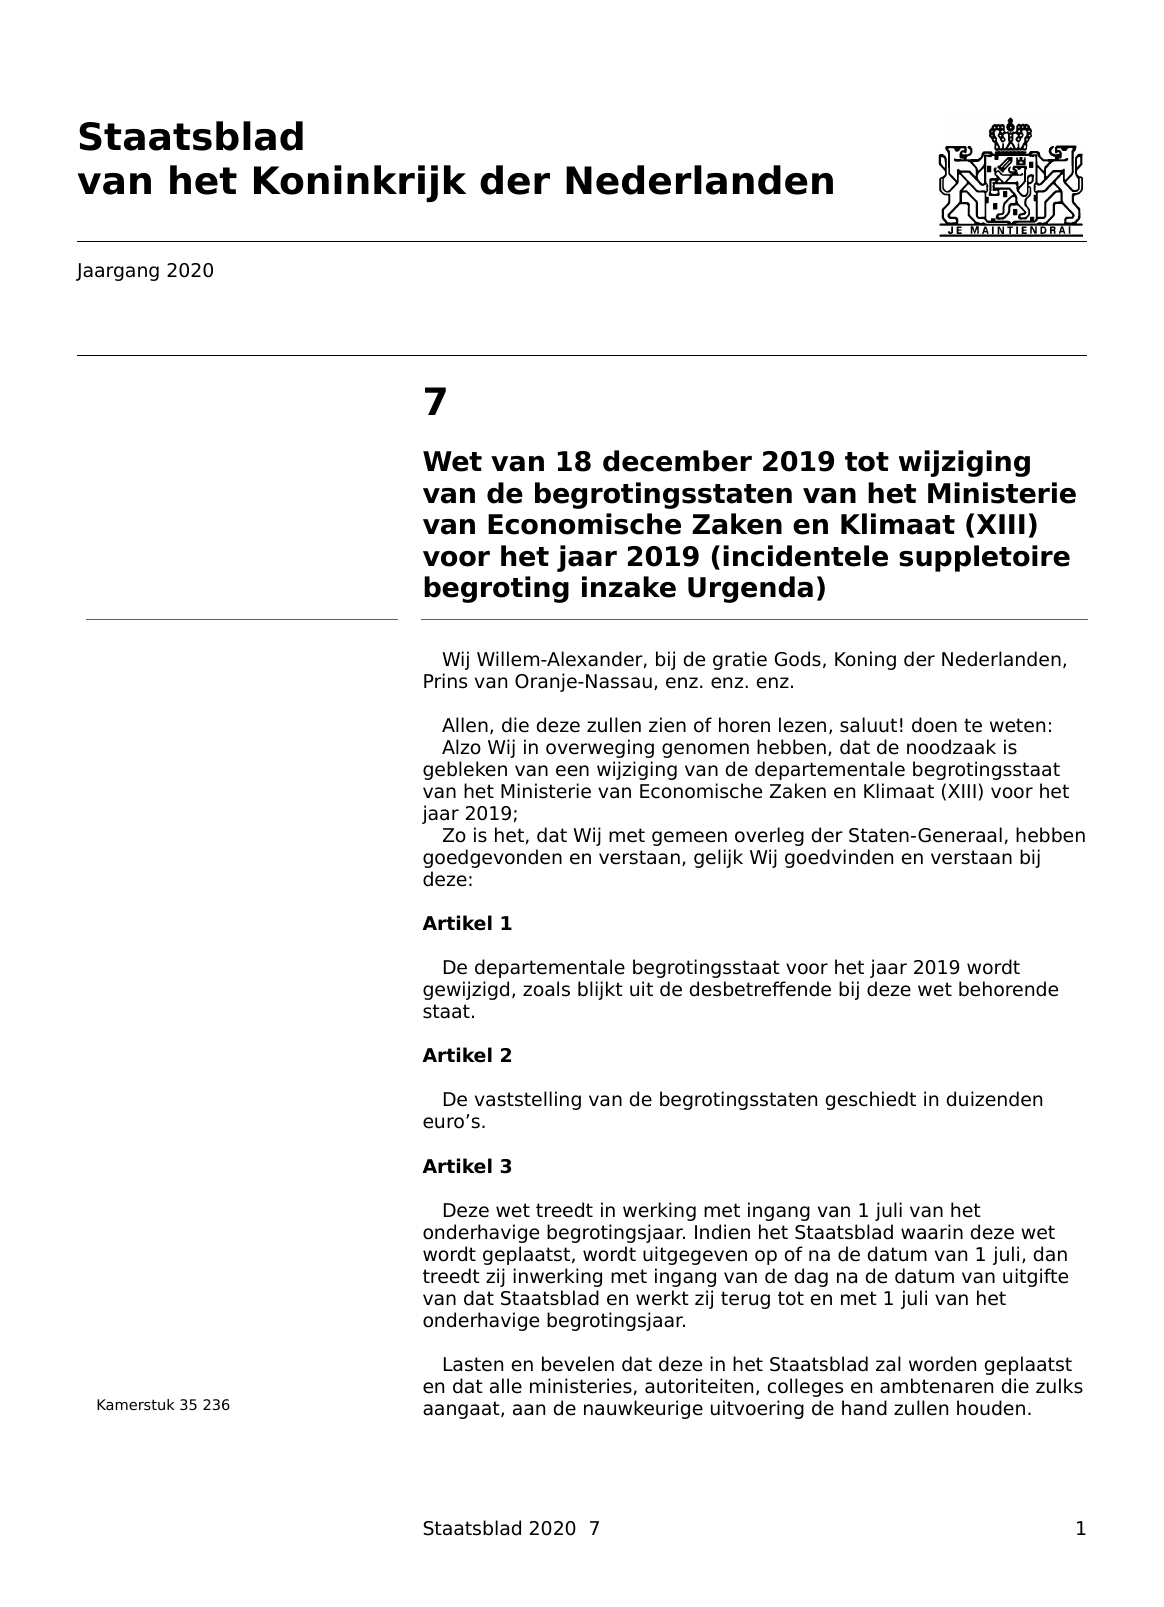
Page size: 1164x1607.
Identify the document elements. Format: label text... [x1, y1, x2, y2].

text Deze wet treedt in werking met ingang van 1 juli van het onderhavige begrotingsjaar. Indien het Staatsblad waarin deze wet wordt geplaatst, wordt uitgegeven op of na de datum van 1 juli, dan treedt zij inwerking met ingang van de dag na de datum van uitgifte van dat Staatsblad en werkt zij terug tot en met 1 juli van het onderhavige begrotingsjaar. [422, 1200, 1087, 1332]
subtitle Artikel 3 [422, 1156, 1087, 1177]
table_cell Jaargang 2020 [77, 242, 1087, 355]
text Allen, die deze zullen zien of horen lezen, saluut! doen te weten: [422, 715, 1087, 737]
picture [936, 115, 1087, 240]
subtitle Artikel 1 [422, 913, 1087, 935]
text Wet van 18 december 2019 tot wijziging van de begrotingsstaten van het Ministerie van Economische Zaken en Klimaat (XIII) voor het jaar 2019 (incidentele suppletoire begroting inzake Urgenda) [422, 447, 1087, 604]
text Wij Willem-Alexander, bij de gratie Gods, Koning der Nederlanden, Prins van Oranje-Nassau, enz. enz. enz. [422, 649, 1087, 693]
subtitle Artikel 2 [422, 1045, 1087, 1067]
text De departementale begrotingsstaat voor het jaar 2019 wordt gewijzigd, zoals blijkt uit de desbetreffende bij deze wet behorende staat. [422, 957, 1087, 1023]
text Kamerstuk 35 236 [77, 1397, 396, 1414]
table_header [886, 100, 1087, 241]
text Alzo Wij in overweging genomen hebben, dat de noodzaak is gebleken van een wijziging van de departementale begrotingsstaat van het Ministerie van Economische Zaken en Klimaat (XIII) voor het jaar 2019; [422, 737, 1087, 825]
text Zo is het, dat Wij met gemeen overleg der Staten-Generaal, hebben goedgevonden en verstaan, gelijk Wij goedvinden en verstaan bij deze: [422, 825, 1087, 891]
subtitle 7 [422, 381, 1087, 424]
table_header Staatsblad van het Koninkrijk der Nederlanden [77, 100, 886, 241]
text De vaststelling van de begrotingsstaten geschiedt in duizenden euro’s. [422, 1089, 1087, 1133]
text Lasten en bevelen dat deze in het Staatsblad zal worden geplaatst en dat alle ministeries, autoriteiten, colleges en ambtenaren die zulks aangaat, aan de nauwkeurige uitvoering de hand zullen houden. [422, 1354, 1087, 1420]
